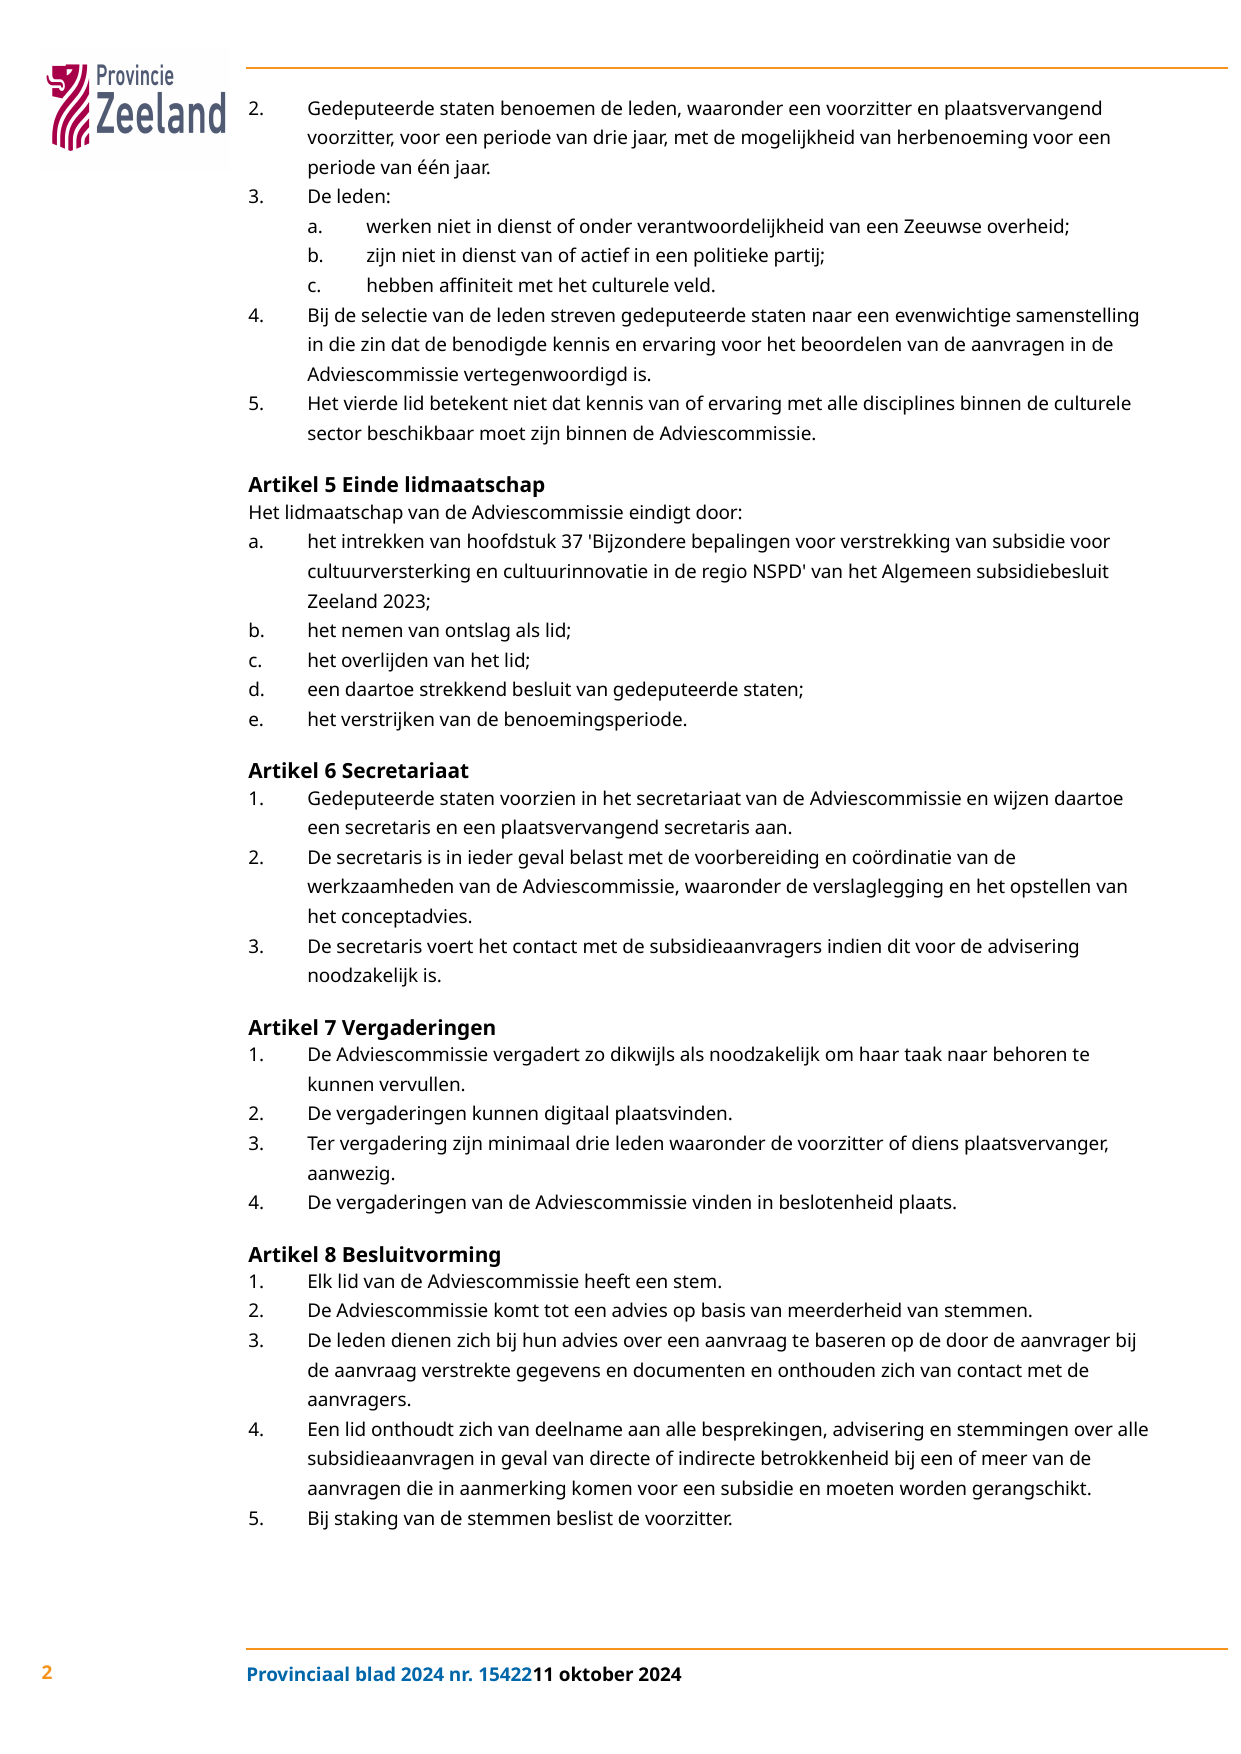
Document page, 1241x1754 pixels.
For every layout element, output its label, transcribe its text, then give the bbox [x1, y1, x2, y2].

list De secretaris voert het contact met de subsidieaanvragers indien dit voor de advisering noodzakelijk is. [248, 933, 1152, 988]
text Artikel 7 Vergaderingen [248, 1013, 1152, 1041]
text Artikel 8 Besluitvorming [248, 1240, 1152, 1268]
list Gedeputeerde staten benoemen de leden, waaronder een voorzitter en plaatsvervangend voorzitter, voor een periode van drie jaar, met de mogelijkheid van herbenoeming voor een periode van één jaar. [248, 95, 1152, 180]
list hebben affiniteit met het culturele veld. [307, 272, 1152, 298]
list het overlijden van het lid; [248, 647, 1152, 673]
list het intrekken van hoofdstuk 37 'Bijzondere bepalingen voor verstrekking van subsidie voor cultuurversterking en cultuurinnovatie in de regio NSPD' van het Algemeen subsidiebesluit Zeeland 2023; [248, 529, 1152, 613]
list zijn niet in dienst van of actief in een politieke partij; [307, 243, 1152, 268]
list Elk lid van de Adviescommissie heeft een stem. [248, 1268, 1152, 1294]
list Ter vergadering zijn minimaal drie leden waaronder de voorzitter of diens plaatsvervanger, aanwezig. [248, 1130, 1152, 1185]
list Bij de selectie van de leden streven gedeputeerde staten naar een evenwichtige samenstelling in die zin dat de benodigde kennis en ervaring voor het beoordelen van de aanvragen in de Adviescommissie vertegenwoordigd is. [248, 302, 1152, 387]
list een daartoe strekkend besluit van gedeputeerde staten; [248, 677, 1152, 702]
list De vergaderingen kunnen digitaal plaatsvinden. [248, 1101, 1152, 1126]
list De leden: [248, 183, 1152, 209]
list het nemen van ontslag als lid; [248, 617, 1152, 643]
text Artikel 5 Einde lidmaatschap [248, 471, 1152, 499]
list De secretaris is in ieder geval belast met de voorbereiding en coördinatie van de werkzaamheden van de Adviescommissie, waaronder de verslaglegging en het opstellen van het conceptadvies. [248, 844, 1152, 929]
list De Adviescommissie komt tot een advies op basis van meerderheid van stemmen. [248, 1298, 1152, 1323]
list werken niet in dienst of onder verantwoordelijkheid van een Zeeuwse overheid; [307, 213, 1152, 239]
list De Adviescommissie vergadert zo dikwijls als noodzakelijk om haar taak naar behoren te kunnen vervullen. [248, 1041, 1152, 1097]
list De vergaderingen van de Adviescommissie vinden in beslotenheid plaats. [248, 1189, 1152, 1215]
list het verstrijken van de benoemingsperiode. [248, 706, 1152, 732]
list De leden dienen zich bij hun advies over een aanvraag te baseren op de door de aanvrager bij de aanvraag verstrekte gegevens en documenten en onthouden zich van contact met de aanvragers. [248, 1327, 1152, 1412]
text Artikel 6 Secretariaat [248, 757, 1152, 785]
list Het vierde lid betekent niet dat kennis van of ervaring met alle disciplines binnen de culturele sector beschikbaar moet zijn binnen de Adviescommissie. [248, 391, 1152, 446]
picture [41, 47, 231, 172]
text Het lidmaatschap van de Adviescommissie eindigt door: [248, 499, 1152, 525]
list Gedeputeerde staten voorzien in het secretariaat van de Adviescommissie en wijzen daartoe een secretaris en een plaatsvervangend secretaris aan. [248, 785, 1152, 840]
list Een lid onthoudt zich van deelname aan alle besprekingen, advisering en stemmingen over alle subsidieaanvragen in geval van directe of indirecte betrokkenheid bij een of meer van de aanvragen die in aanmerking komen voor een subsidie en moeten worden gerangschikt. [248, 1416, 1152, 1501]
list Bij staking van de stemmen beslist de voorzitter. [248, 1505, 1152, 1531]
